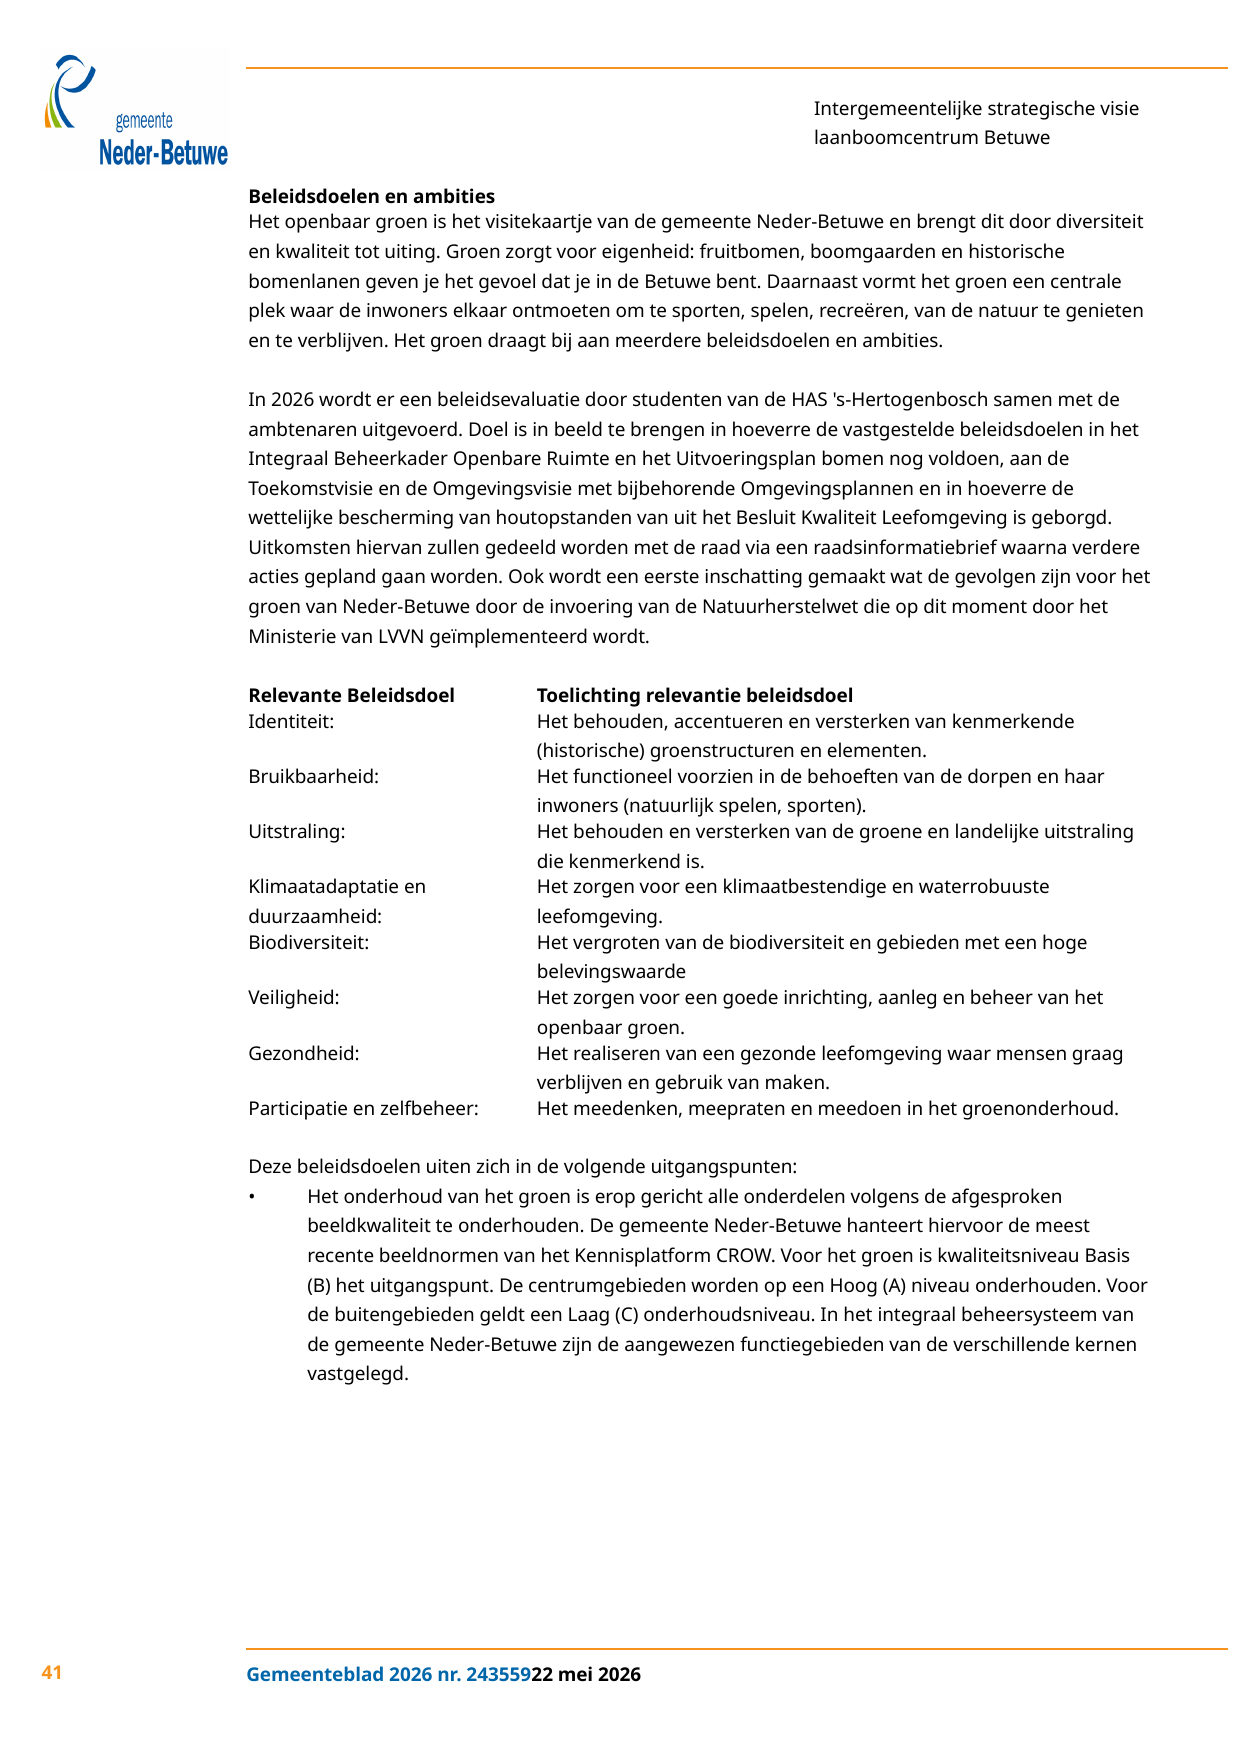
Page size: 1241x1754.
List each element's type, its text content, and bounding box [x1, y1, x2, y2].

table_cell Uitstraling: [248, 819, 537, 874]
table_cell [248, 95, 586, 150]
text Het openbaar groen is het visitekaartje van de gemeente Neder-Betuwe en brengt dit door diversiteit en kwaliteit tot uiting. Groen zorgt voor eigenheid: fruitbomen, boomgaarden en historische bomenlanen geven je het gevoel dat je in de Betuwe bent. Daarnaast vormt het groen een centrale plek waar de inwoners elkaar ontmoeten om te sporten, spelen, recreëren, van de natuur te genieten en te verblijven. Het groen draagt bij aan meerdere beleidsdoelen en ambities. [248, 209, 1152, 353]
table_cell Intergemeentelijke strategische visie laanboomcentrum Betuwe [814, 95, 1152, 150]
table_header Toelichting relevantie beleidsdoel [537, 682, 1152, 708]
table_cell Het meedenken, meepraten en meedoen in het groenonderhoud. [537, 1095, 1152, 1121]
list Het onderhoud van het groen is erop gericht alle onderdelen volgens de afgesproken beeldkwaliteit te onderhouden. De gemeente Neder-Betuwe hanteert hiervoor de meest recente beeldnormen van het Kennisplatform CROW. Voor het groen is kwaliteitsniveau Basis (B) het uitgangspunt. De centrumgebieden worden op een Hoog (A) niveau onderhouden. Voor de buitengebieden geldt een Laag (C) onderhoudsniveau. In het integraal beheersysteem van de gemeente Neder-Betuwe zijn de aangewezen functiegebieden van de verschillende kernen vastgelegd. [248, 1183, 1152, 1386]
table_cell Identiteit: [248, 708, 537, 763]
table_cell Klimaatadaptatie en duurzaamheid: [248, 874, 537, 929]
table_cell Bruikbaarheid: [248, 763, 537, 818]
table_cell Het behouden en versterken van de groene en landelijke uitstraling die kenmerkend is. [537, 819, 1152, 874]
table_cell Het vergroten van de biodiversiteit en gebieden met een hoge belevingswaarde [537, 929, 1152, 984]
table_cell Het realiseren van een gezonde leefomgeving waar mensen graag verblijven en gebruik van maken. [537, 1040, 1152, 1095]
text Beleidsdoelen en ambities [248, 183, 1152, 209]
table_cell Biodiversiteit: [248, 929, 537, 984]
table_cell Gezondheid: [248, 1040, 537, 1095]
table_cell Participatie en zelfbeheer: [248, 1095, 537, 1121]
table_cell Het zorgen voor een klimaatbestendige en waterrobuuste leefomgeving. [537, 874, 1152, 929]
table_header [586, 95, 814, 150]
table_cell Het functioneel voorzien in de behoeften van de dorpen en haar inwoners (natuurlijk spelen, sporten). [537, 763, 1152, 818]
table_cell Het behouden, accentueren en versterken van kenmerkende (historische) groenstructuren en elementen. [537, 708, 1152, 763]
table_header Relevante Beleidsdoel [248, 682, 537, 708]
picture [41, 47, 231, 172]
text Deze beleidsdoelen uiten zich in de volgende uitgangspunten: [248, 1153, 1152, 1179]
table_cell Veiligheid: [248, 984, 537, 1040]
table_cell Het zorgen voor een goede inrichting, aanleg en beheer van het openbaar groen. [537, 984, 1152, 1040]
text In 2026 wordt er een beleidsevaluatie door studenten van de HAS 's-Hertogenbosch samen met de ambtenaren uitgevoerd. Doel is in beeld te brengen in hoeverre de vastgestelde beleidsdoelen in het Integraal Beheerkader Openbare Ruimte en het Uitvoeringsplan bomen nog voldoen, aan de Toekomstvisie en de Omgevingsvisie met bijbehorende Omgevingsplannen en in hoeverre de wettelijke bescherming van houtopstanden van uit het Besluit Kwaliteit Leefomgeving is geborgd. Uitkomsten hiervan zullen gedeeld worden met de raad via een raadsinformatiebrief waarna verdere acties gepland gaan worden. Ook wordt een eerste inschatting gemaakt wat de gevolgen zijn voor het groen van Neder-Betuwe door de invoering van de Natuurherstelwet die op dit moment door het Ministerie van LVVN geïmplementeerd wordt. [248, 386, 1152, 648]
